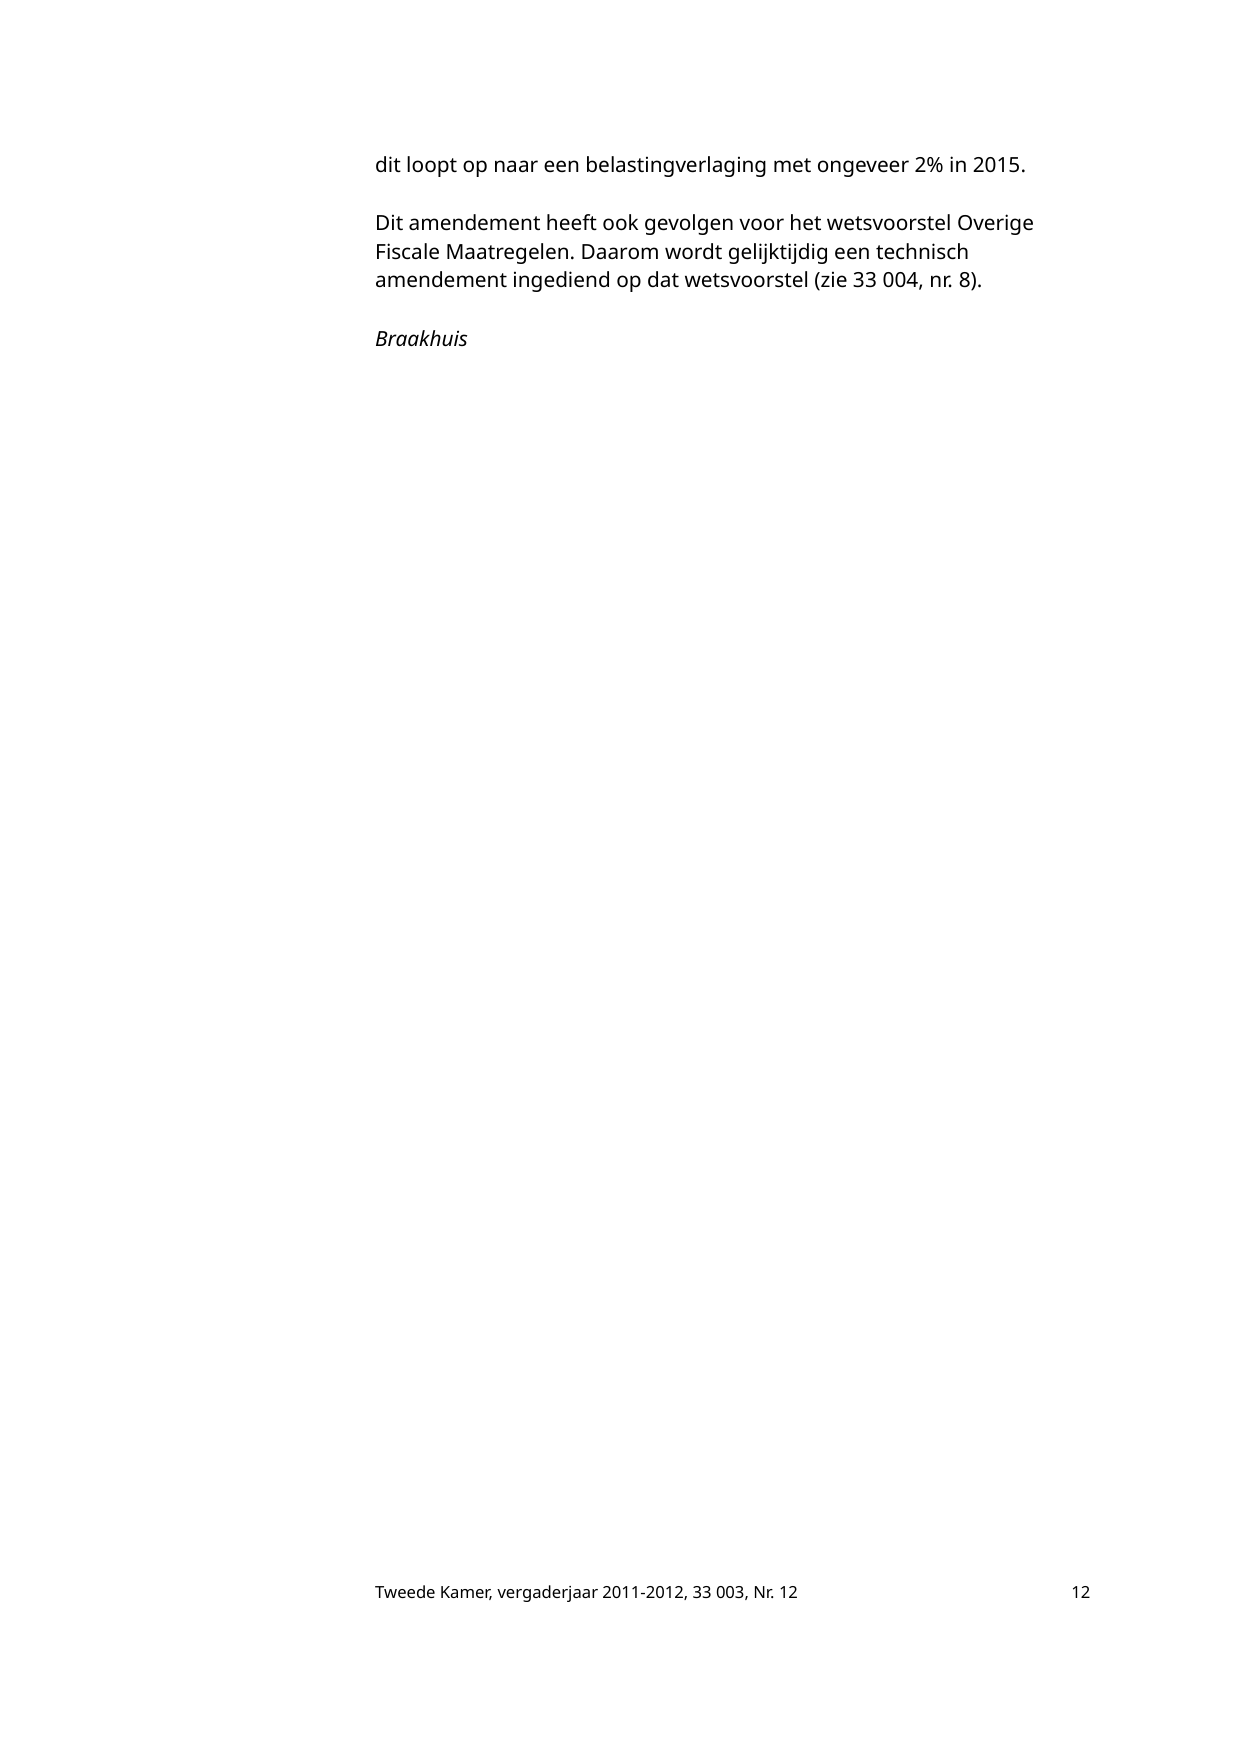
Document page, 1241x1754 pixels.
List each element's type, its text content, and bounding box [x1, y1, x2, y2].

text Braakhuis [375, 324, 1090, 352]
text dit loopt op naar een belastingverlaging met ongeveer 2% in 2015. [375, 150, 1090, 178]
text Dit amendement heeft ook gevolgen voor het wetsvoorstel Overige Fiscale Maatregelen. Daarom wordt gelijktijdig een technisch amendement ingediend op dat wetsvoorstel (zie 33 004, nr. 8). [375, 208, 1090, 294]
